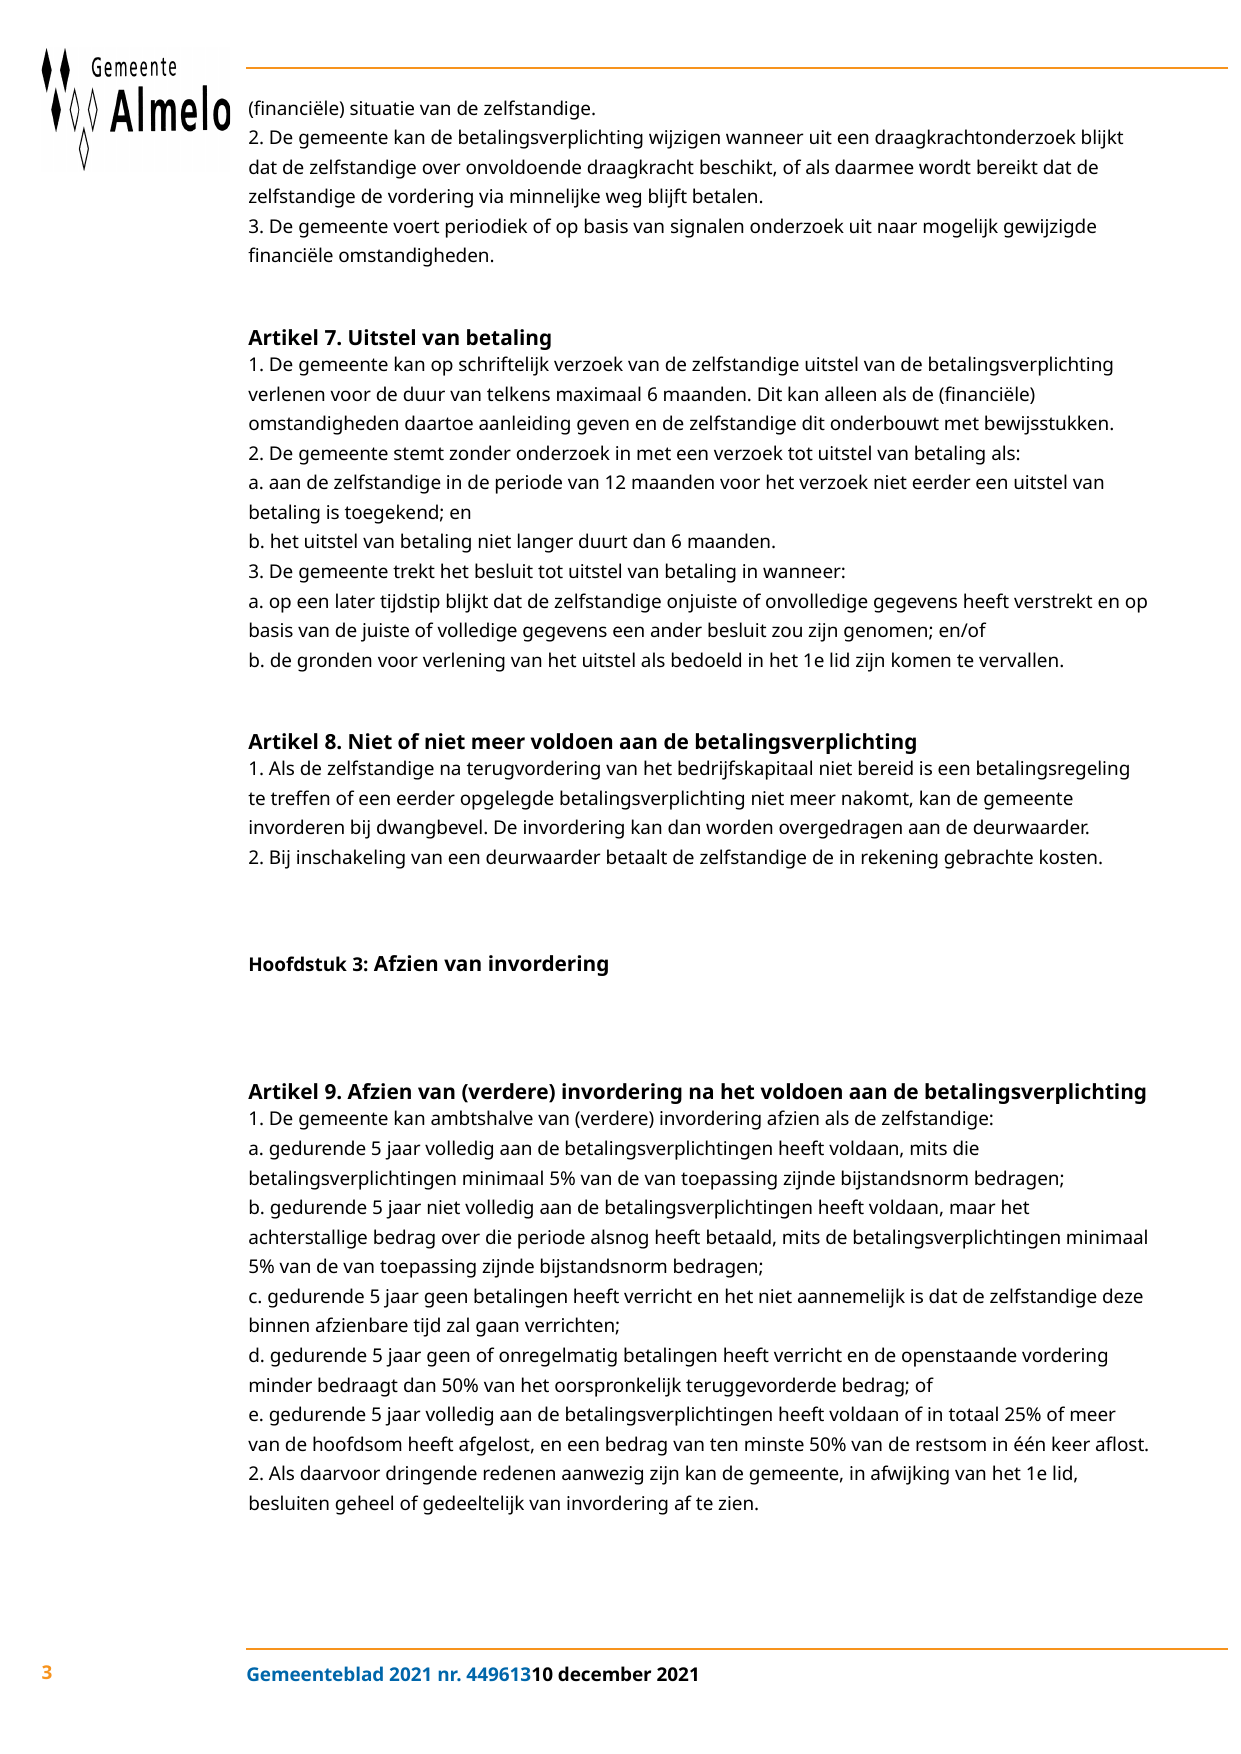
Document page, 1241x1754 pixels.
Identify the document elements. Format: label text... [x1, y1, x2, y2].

text 3. De gemeente voert periodiek of op basis van signalen onderzoek uit naar mogelijk gewijzigde financiële omstandigheden. [248, 213, 1152, 268]
text 2. De gemeente kan de betalingsverplichting wijzigen wanneer uit een draagkrachtonderzoek blijkt dat de zelfstandige over onvoldoende draagkracht beschikt, of als daarmee wordt bereikt dat de zelfstandige de vordering via minnelijke weg blijft betalen. [248, 124, 1152, 209]
text (financiële) situatie van de zelfstandige. [248, 95, 1152, 121]
text Artikel 7. Uitstel van betaling [248, 323, 1152, 351]
text a. op een later tijdstip blijkt dat de zelfstandige onjuiste of onvolledige gegevens heeft verstrekt en op basis van de juiste of volledige gegevens een ander besluit zou zijn genomen; en/of [248, 588, 1152, 643]
text 2. De gemeente stemt zonder onderzoek in met een verzoek tot uitstel van betaling als: [248, 440, 1152, 466]
text e. gedurende 5 jaar volledig aan de betalingsverplichtingen heeft voldaan of in totaal 25% of meer van de hoofdsom heeft afgelost, en een bedrag van ten minste 50% van de restsom in één keer aflost. [248, 1401, 1152, 1457]
text 3. De gemeente trekt het besluit tot uitstel van betaling in wanneer: [248, 558, 1152, 584]
text a. aan de zelfstandige in de periode van 12 maanden voor het verzoek niet eerder een uitstel van betaling is toegekend; en [248, 469, 1152, 525]
text Artikel 9. Afzien van (verdere) invordering na het voldoen aan de betalingsverplichting [248, 1077, 1152, 1106]
text b. de gronden voor verlening van het uitstel als bedoeld in het 1e lid zijn komen te vervallen. [248, 647, 1152, 673]
text 2. Bij inschakeling van een deurwaarder betaalt de zelfstandige de in rekening gebrachte kosten. [248, 844, 1152, 870]
text 1. De gemeente kan ambtshalve van (verdere) invordering afzien als de zelfstandige: [248, 1106, 1152, 1131]
text d. gedurende 5 jaar geen of onregelmatig betalingen heeft verricht en de openstaande vordering minder bedraagt dan 50% van het oorspronkelijk teruggevorderde bedrag; of [248, 1342, 1152, 1397]
text a. gedurende 5 jaar volledig aan de betalingsverplichtingen heeft voldaan, mits die betalingsverplichtingen minimaal 5% van de van toepassing zijnde bijstandsnorm bedragen; [248, 1135, 1152, 1190]
text b. gedurende 5 jaar niet volledig aan de betalingsverplichtingen heeft voldaan, maar het achterstallige bedrag over die periode alsnog heeft betaald, mits de betalingsverplichtingen minimaal 5% van de van toepassing zijnde bijstandsnorm bedragen; [248, 1194, 1152, 1279]
text c. gedurende 5 jaar geen betalingen heeft verricht en het niet aannemelijk is dat de zelfstandige deze binnen afzienbare tijd zal gaan verrichten; [248, 1283, 1152, 1338]
text b. het uitstel van betaling niet langer duurt dan 6 maanden. [248, 529, 1152, 554]
text 1. De gemeente kan op schriftelijk verzoek van de zelfstandige uitstel van de betalingsverplichting verlenen voor de duur van telkens maximaal 6 maanden. Dit kan alleen als de (financiële) omstandigheden daartoe aanleiding geven en de zelfstandige dit onderbouwt met bewijsstukken. [248, 351, 1152, 436]
text 1. Als de zelfstandige na terugvordering van het bedrijfskapitaal niet bereid is een betalingsregeling te treffen of een eerder opgelegde betalingsverplichting niet meer nakomt, kan de gemeente invorderen bij dwangbevel. De invordering kan dan worden overgedragen aan de deurwaarder. [248, 755, 1152, 840]
picture [41, 47, 231, 172]
text Artikel 8. Niet of niet meer voldoen aan de betalingsverplichting [248, 727, 1152, 755]
text Hoofdstuk 3: Afzien van invordering [248, 949, 1152, 977]
text 2. Als daarvoor dringende redenen aanwezig zijn kan de gemeente, in afwijking van het 1e lid, besluiten geheel of gedeeltelijk van invordering af te zien. [248, 1461, 1152, 1516]
